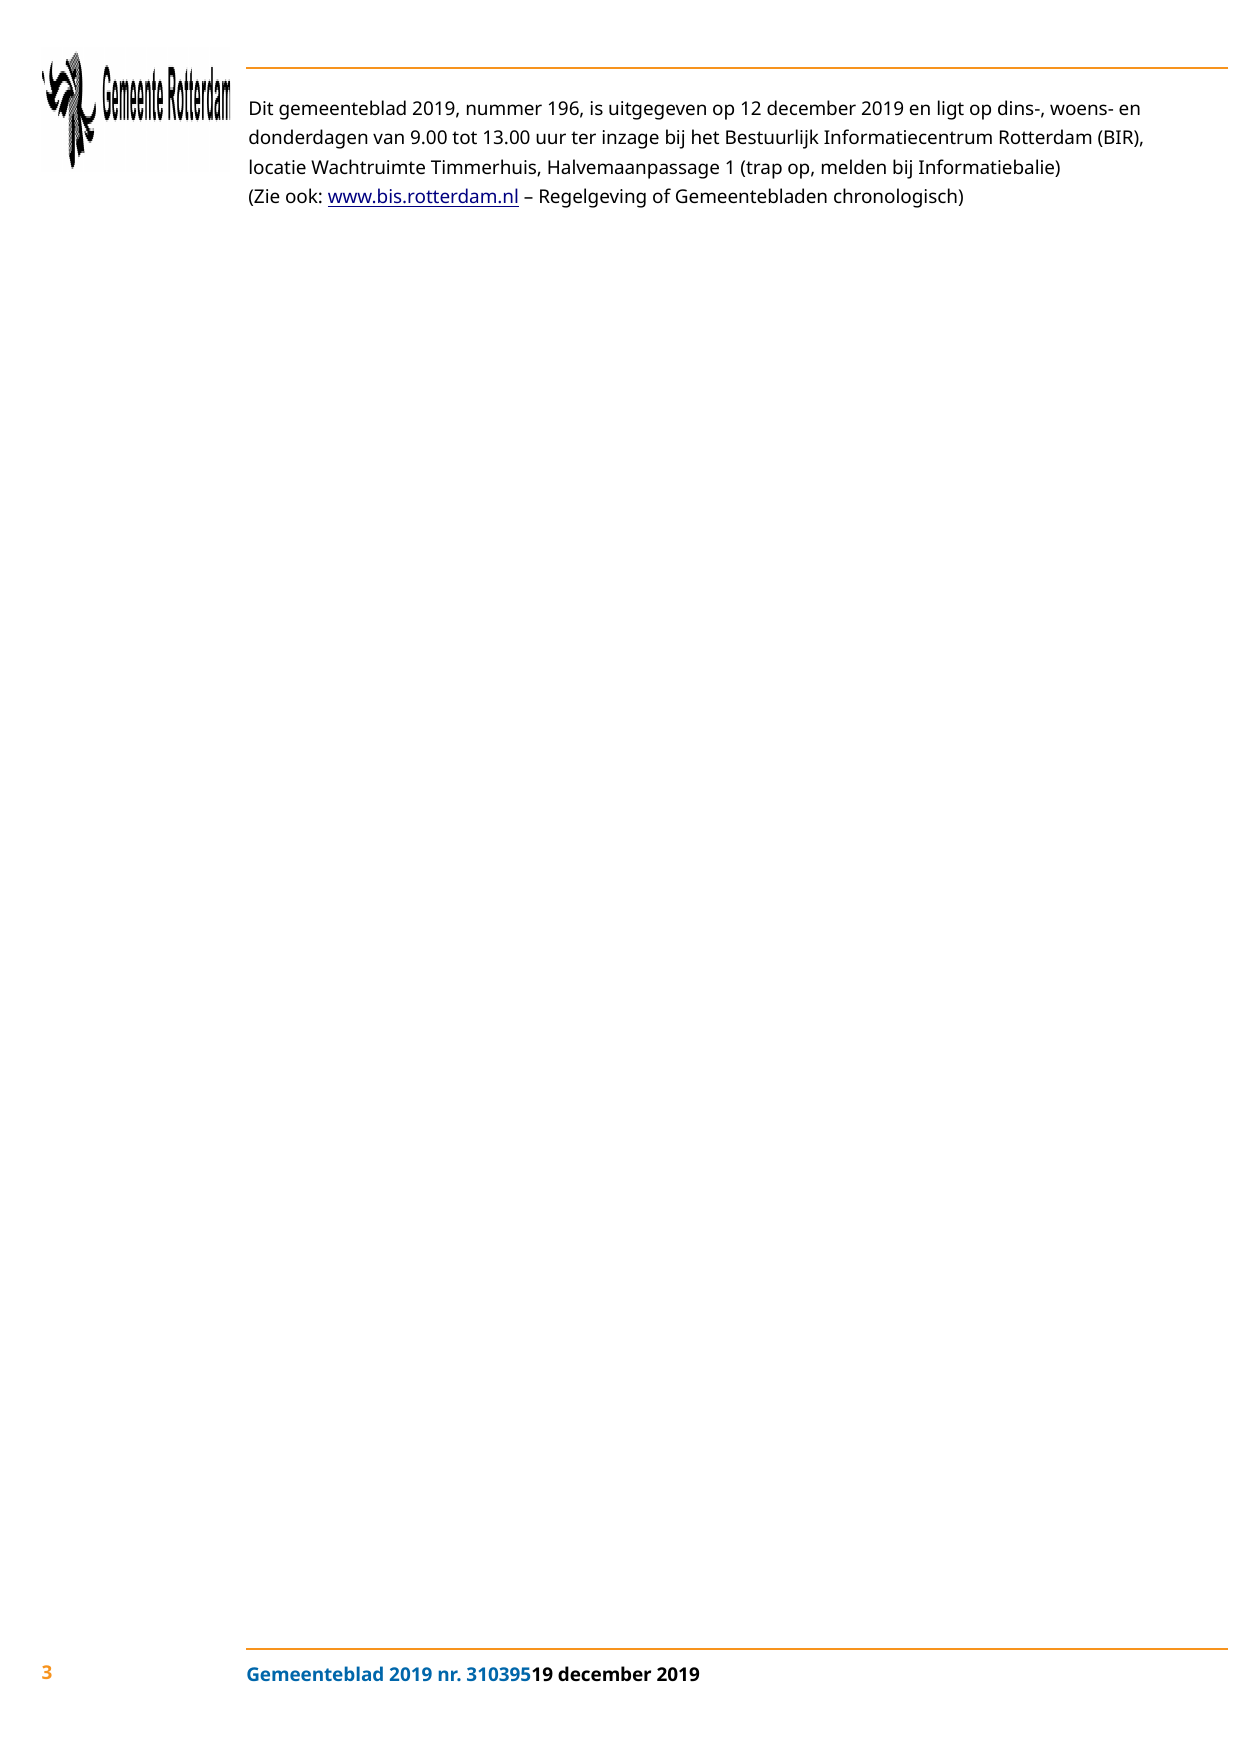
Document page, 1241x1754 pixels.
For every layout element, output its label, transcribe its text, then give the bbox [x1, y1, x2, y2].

picture [41, 47, 231, 172]
text (Zie ook: www.bis.rotterdam.nl – Regelgeving of Gemeentebladen chronologisch) [248, 184, 1152, 209]
text Dit gemeenteblad 2019, nummer 196, is uitgegeven op 12 december 2019 en ligt op dins-, woens- en donderdagen van 9.00 tot 13.00 uur ter inzage bij het Bestuurlijk Informatiecentrum Rotterdam (BIR), locatie Wachtruimte Timmerhuis, Halvemaanpassage 1 (trap op, melden bij Informatiebalie) [248, 95, 1152, 180]
